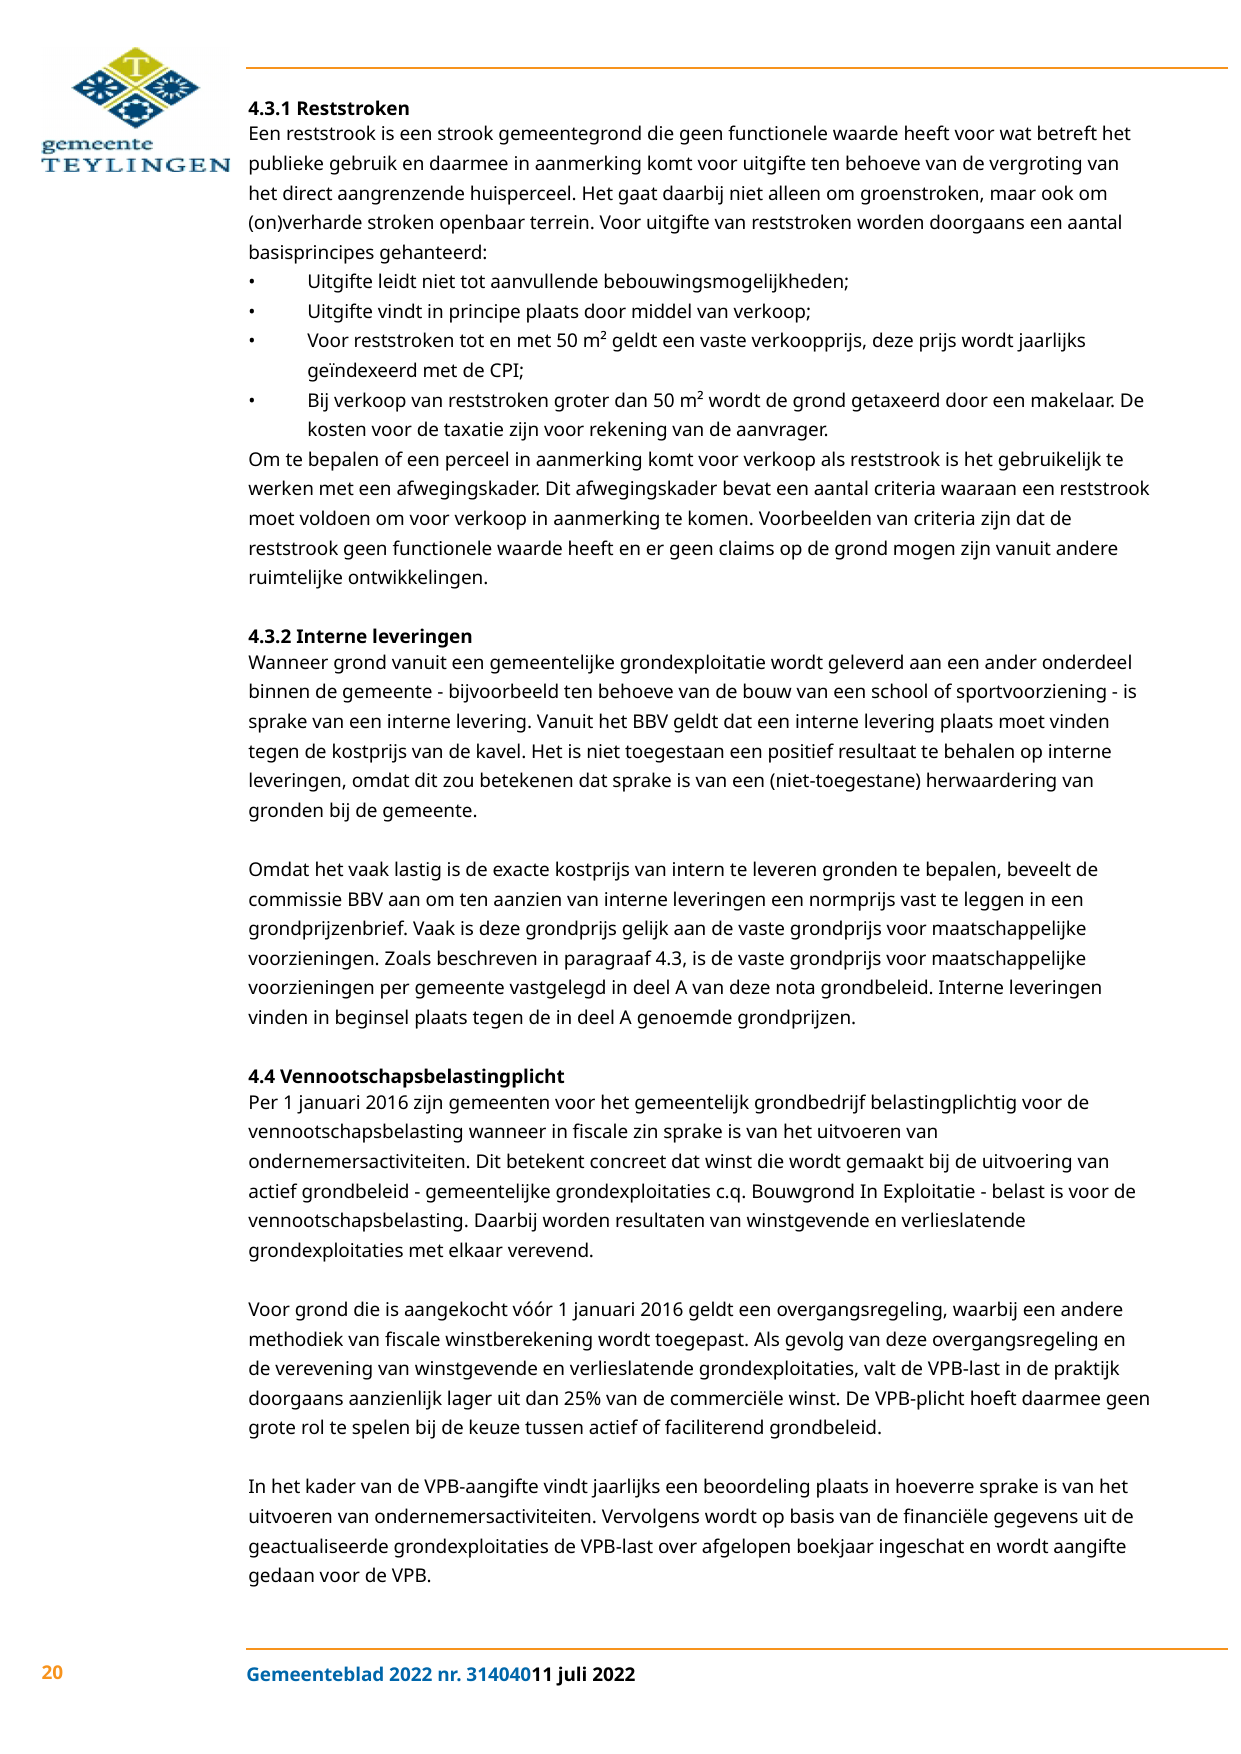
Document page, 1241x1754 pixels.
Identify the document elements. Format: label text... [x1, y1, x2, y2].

text Voor grond die is aangekocht vóór 1 januari 2016 geldt een overgangsregeling, waarbij een andere methodiek van fiscale winstberekening wordt toegepast. Als gevolg van deze overgangsregeling en de verevening van winstgevende en verlieslatende grondexploitaties, valt de VPB-last in de praktijk doorgaans aanzienlijk lager uit dan 25% van de commerciële winst. De VPB-plicht hoeft daarmee geen grote rol te spelen bij de keuze tussen actief of faciliterend grondbeleid. [248, 1296, 1152, 1440]
text Een reststrook is een strook gemeentegrond die geen functionele waarde heeft voor wat betreft het publieke gebruik en daarmee in aanmerking komt voor uitgifte ten behoeve van de vergroting van het direct aangrenzende huisperceel. Het gaat daarbij niet alleen om groenstroken, maar ook om (on)verharde stroken openbaar terrein. Voor uitgifte van reststroken worden doorgaans een aantal basisprincipes gehanteerd: [248, 121, 1152, 264]
picture [41, 47, 231, 172]
text In het kader van de VPB-aangifte vindt jaarlijks een beoordeling plaats in hoeverre sprake is van het uitvoeren van ondernemersactiviteiten. Vervolgens wordt op basis van de financiële gegevens uit de geactualiseerde grondexploitaties de VPB-last over afgelopen boekjaar ingeschat en wordt aangifte gedaan voor de VPB. [248, 1474, 1152, 1588]
text Per 1 januari 2016 zijn gemeenten voor het gemeentelijk grondbedrijf belastingplichtig voor de vennootschapsbelasting wanneer in fiscale zin sprake is van het uitvoeren van ondernemersactiviteiten. Dit betekent concreet dat winst die wordt gemaakt bij de uitvoering van actief grondbeleid - gemeentelijke grondexploitaties c.q. Bouwgrond In Exploitatie - belast is voor de vennootschapsbelasting. Daarbij worden resultaten van winstgevende en verlieslatende grondexploitaties met elkaar verevend. [248, 1089, 1152, 1263]
list Bij verkoop van reststroken groter dan 50 m² wordt de grond getaxeerd door een makelaar. De kosten voor de taxatie zijn voor rekening van de aanvrager. [248, 387, 1152, 442]
list Uitgifte vindt in principe plaats door middel van verkoop; [248, 298, 1152, 324]
list Voor reststroken tot en met 50 m² geldt een vaste verkoopprijs, deze prijs wordt jaarlijks geïndexeerd met de CPI; [248, 328, 1152, 383]
text 4.3.2 Interne leveringen [248, 623, 1152, 649]
text 4.4 Vennootschapsbelastingplicht [248, 1063, 1152, 1089]
text Omdat het vaak lastig is de exacte kostprijs van intern te leveren gronden te bepalen, beveelt de commissie BBV aan om ten aanzien van interne leveringen een normprijs vast te leggen in een grondprijzenbrief. Vaak is deze grondprijs gelijk aan de vaste grondprijs voor maatschappelijke voorzieningen. Zoals beschreven in paragraaf 4.3, is de vaste grondprijs voor maatschappelijke voorzieningen per gemeente vastgelegd in deel A van deze nota grondbeleid. Interne leveringen vinden in beginsel plaats tegen de in deel A genoemde grondprijzen. [248, 856, 1152, 1030]
text Wanneer grond vanuit een gemeentelijke grondexploitatie wordt geleverd aan een ander onderdeel binnen de gemeente - bijvoorbeeld ten behoeve van de bouw van een school of sportvoorziening - is sprake van een interne levering. Vanuit het BBV geldt dat een interne levering plaats moet vinden tegen de kostprijs van de kavel. Het is niet toegestaan een positief resultaat te behalen op interne leveringen, omdat dit zou betekenen dat sprake is van een (niet-toegestane) herwaardering van gronden bij de gemeente. [248, 649, 1152, 823]
text Om te bepalen of een perceel in aanmerking komt voor verkoop als reststrook is het gebruikelijk te werken met een afwegingskader. Dit afwegingskader bevat een aantal criteria waaraan een reststrook moet voldoen om voor verkoop in aanmerking te komen. Voorbeelden van criteria zijn dat de reststrook geen functionele waarde heeft en er geen claims op de grond mogen zijn vanuit andere ruimtelijke ontwikkelingen. [248, 446, 1152, 590]
text 4.3.1 Reststroken [248, 95, 1152, 121]
list Uitgifte leidt niet tot aanvullende bebouwingsmogelijkheden; [248, 268, 1152, 294]
